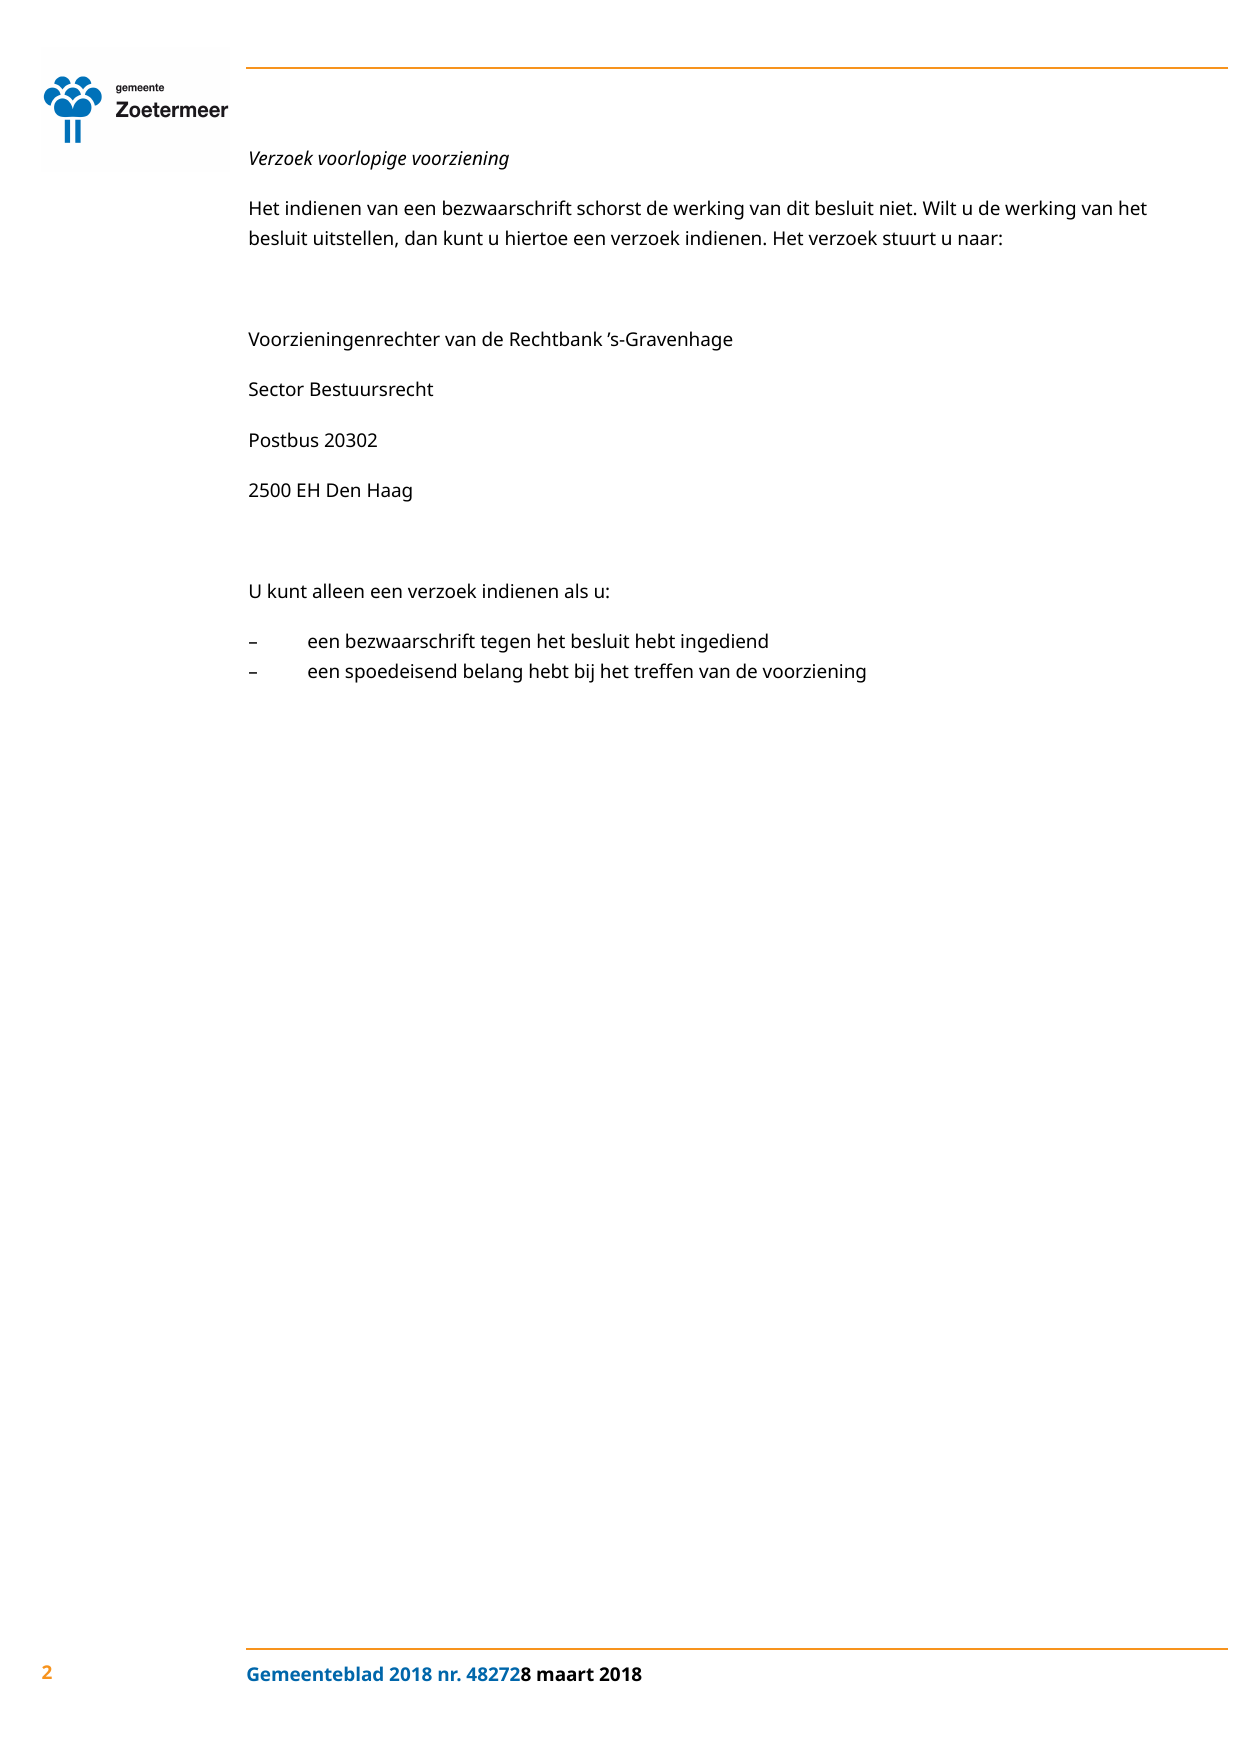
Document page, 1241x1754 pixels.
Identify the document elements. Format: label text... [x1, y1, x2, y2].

list een bezwaarschrift tegen het besluit hebt ingediend [248, 628, 1152, 654]
text Het indienen van een bezwaarschrift schorst de werking van dit besluit niet. Wilt u de werking van het besluit uitstellen, dan kunt u hiertoe een verzoek indienen. Het verzoek stuurt u naar: [248, 196, 1152, 251]
text U kunt alleen een verzoek indienen als u: [248, 578, 1152, 604]
picture [41, 47, 231, 172]
text Postbus 20302 [248, 427, 1152, 453]
text 2500 EH Den Haag [248, 477, 1152, 503]
list een spoedeisend belang hebt bij het treffen van de voorziening [248, 658, 1152, 684]
text Voorzieningenrechter van de Rechtbank ’s-Gravenhage [248, 326, 1152, 352]
text Verzoek voorlopige voorziening [248, 145, 1152, 171]
text Sector Bestuursrecht [248, 376, 1152, 402]
